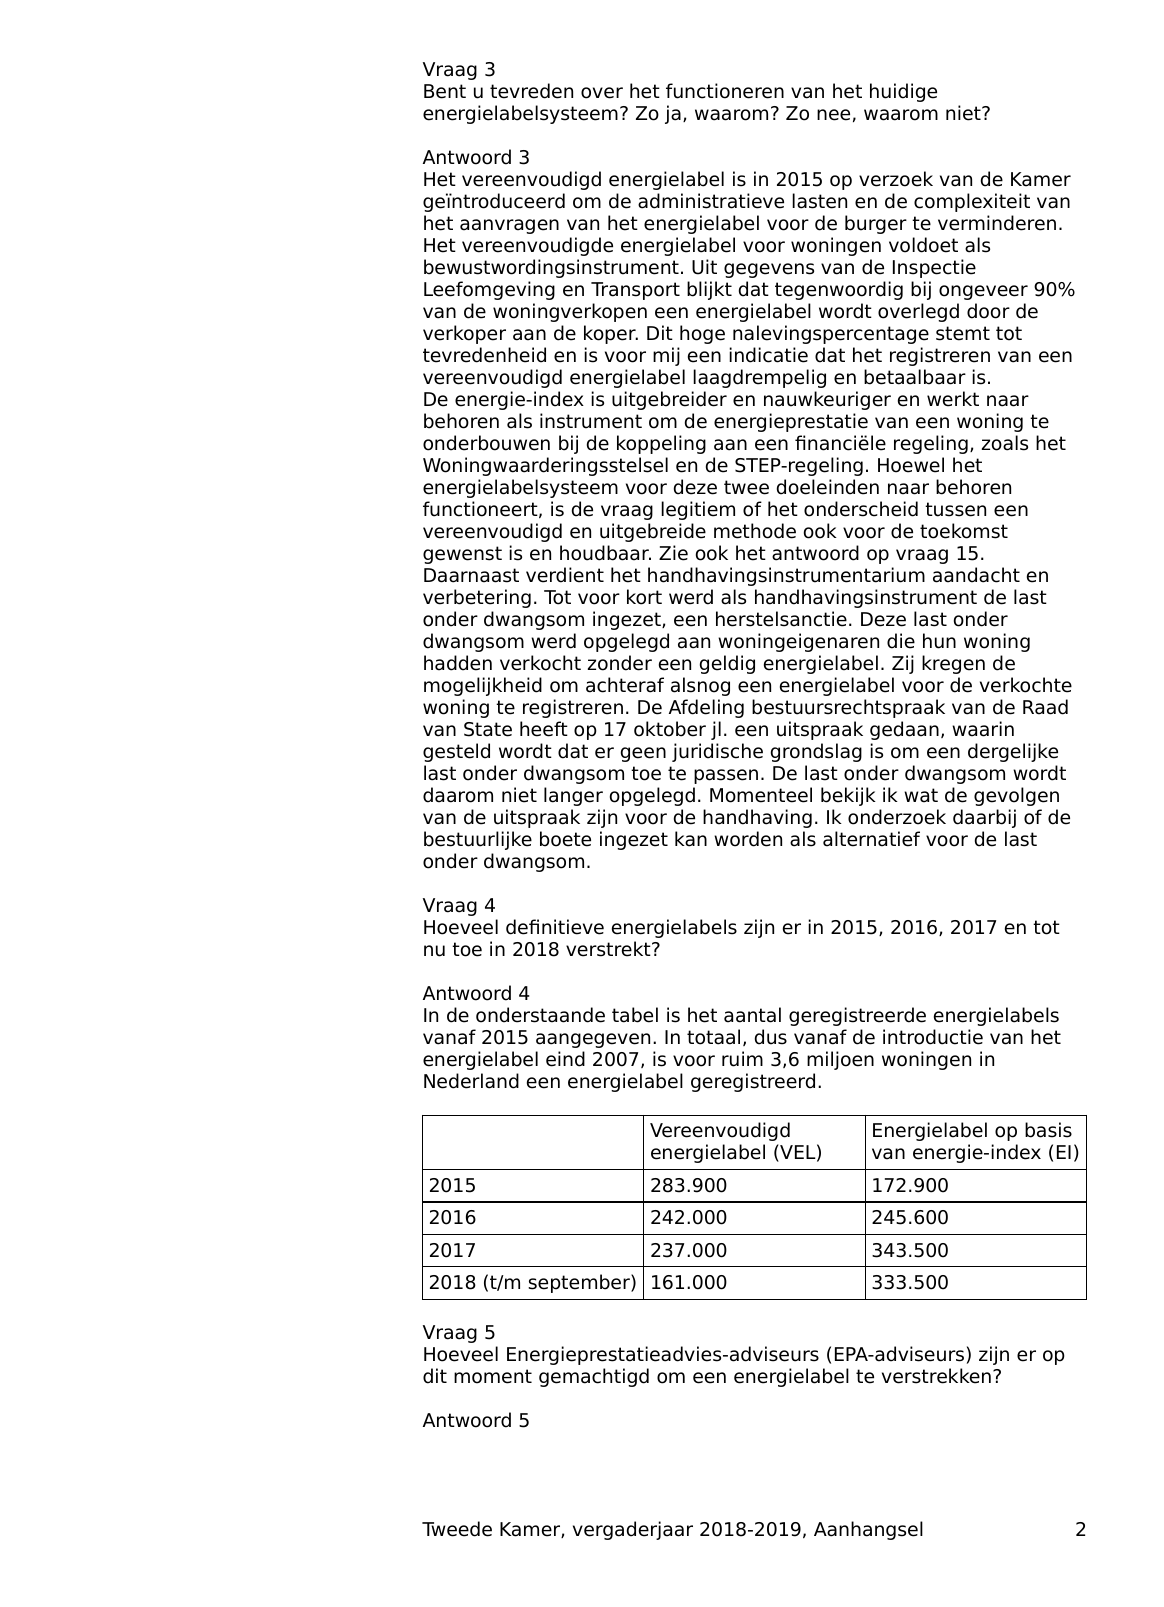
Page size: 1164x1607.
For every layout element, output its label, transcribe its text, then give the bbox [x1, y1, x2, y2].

text De energie-index is uitgebreider en nauwkeuriger en werkt naar behoren als instrument om de energieprestatie van een woning te onderbouwen bij de koppeling aan een financiële regeling, zoals het Woningwaarderingsstelsel en de STEP-regeling. Hoewel het energielabelsysteem voor deze twee doeleinden naar behoren functioneert, is de vraag legitiem of het onderscheid tussen een vereenvoudigd en uitgebreide methode ook voor de toekomst gewenst is en houdbaar. Zie ook het antwoord op vraag 15. [422, 389, 1087, 565]
text Daarnaast verdient het handhavingsinstrumentarium aandacht en verbetering. Tot voor kort werd als handhavingsinstrument de last onder dwangsom ingezet, een herstelsanctie. Deze last onder dwangsom werd opgelegd aan woningeigenaren die hun woning hadden verkocht zonder een geldig energielabel. Zij kregen de mogelijkheid om achteraf alsnog een energielabel voor de verkochte woning te registreren. De Afdeling bestuursrechtspraak van de Raad van State heeft op 17 oktober jl. een uitspraak gedaan, waarin gesteld wordt dat er geen juridische grondslag is om een dergelijke last onder dwangsom toe te passen. De last onder dwangsom wordt daarom niet langer opgelegd. Momenteel bekijk ik wat de gevolgen van de uitspraak zijn voor de handhaving. Ik onderzoek daarbij of de bestuurlijke boete ingezet kan worden als alternatief voor de last onder dwangsom. [422, 565, 1087, 872]
table_cell 161.000 [644, 1267, 865, 1298]
table_cell 242.000 [644, 1203, 865, 1234]
table_cell 333.500 [866, 1267, 1086, 1298]
text Bent u tevreden over het functioneren van het huidige energielabelsysteem? Zo ja, waarom? Zo nee, waarom niet? [422, 81, 1087, 125]
text Antwoord 3 [422, 147, 1087, 169]
text Vraag 3 [422, 59, 1087, 81]
text Antwoord 4 [422, 983, 1087, 1005]
table_cell 2018 (t/m september) [423, 1267, 643, 1298]
table_cell 2017 [423, 1235, 643, 1266]
table_cell 245.600 [866, 1203, 1086, 1234]
text Antwoord 5 [422, 1410, 1087, 1432]
table_header Energielabel op basis van energie-index (EI) [866, 1116, 1086, 1169]
table_cell 343.500 [866, 1235, 1086, 1266]
table_cell 172.900 [866, 1170, 1086, 1201]
table_header [423, 1116, 643, 1169]
text In de onderstaande tabel is het aantal geregistreerde energielabels vanaf 2015 aangegeven. In totaal, dus vanaf de introductie van het energielabel eind 2007, is voor ruim 3,6 miljoen woningen in Nederland een energielabel geregistreerd. [422, 1005, 1087, 1093]
table_cell 283.900 [644, 1170, 865, 1201]
text Hoeveel Energieprestatieadvies-adviseurs (EPA-adviseurs) zijn er op dit moment gemachtigd om een energielabel te verstrekken? [422, 1344, 1087, 1388]
table_cell 2015 [423, 1170, 643, 1201]
text Vraag 4 [422, 895, 1087, 917]
table_cell 2016 [423, 1203, 643, 1234]
text Vraag 5 [422, 1322, 1087, 1344]
table_header Vereenvoudigd energielabel (VEL) [644, 1116, 865, 1169]
text Hoeveel definitieve energielabels zijn er in 2015, 2016, 2017 en tot nu toe in 2018 verstrekt? [422, 917, 1087, 961]
text Het vereenvoudigd energielabel is in 2015 op verzoek van de Kamer geïntroduceerd om de administratieve lasten en de complexiteit van het aanvragen van het energielabel voor de burger te verminderen. Het vereenvoudigde energielabel voor woningen voldoet als bewustwordingsinstrument. Uit gegevens van de Inspectie Leefomgeving en Transport blijkt dat tegenwoordig bij ongeveer 90% van de woningverkopen een energielabel wordt overlegd door de verkoper aan de koper. Dit hoge nalevingspercentage stemt tot tevredenheid en is voor mij een indicatie dat het registreren van een vereenvoudigd energielabel laagdrempelig en betaalbaar is. [422, 169, 1087, 389]
table_cell 237.000 [644, 1235, 865, 1266]
